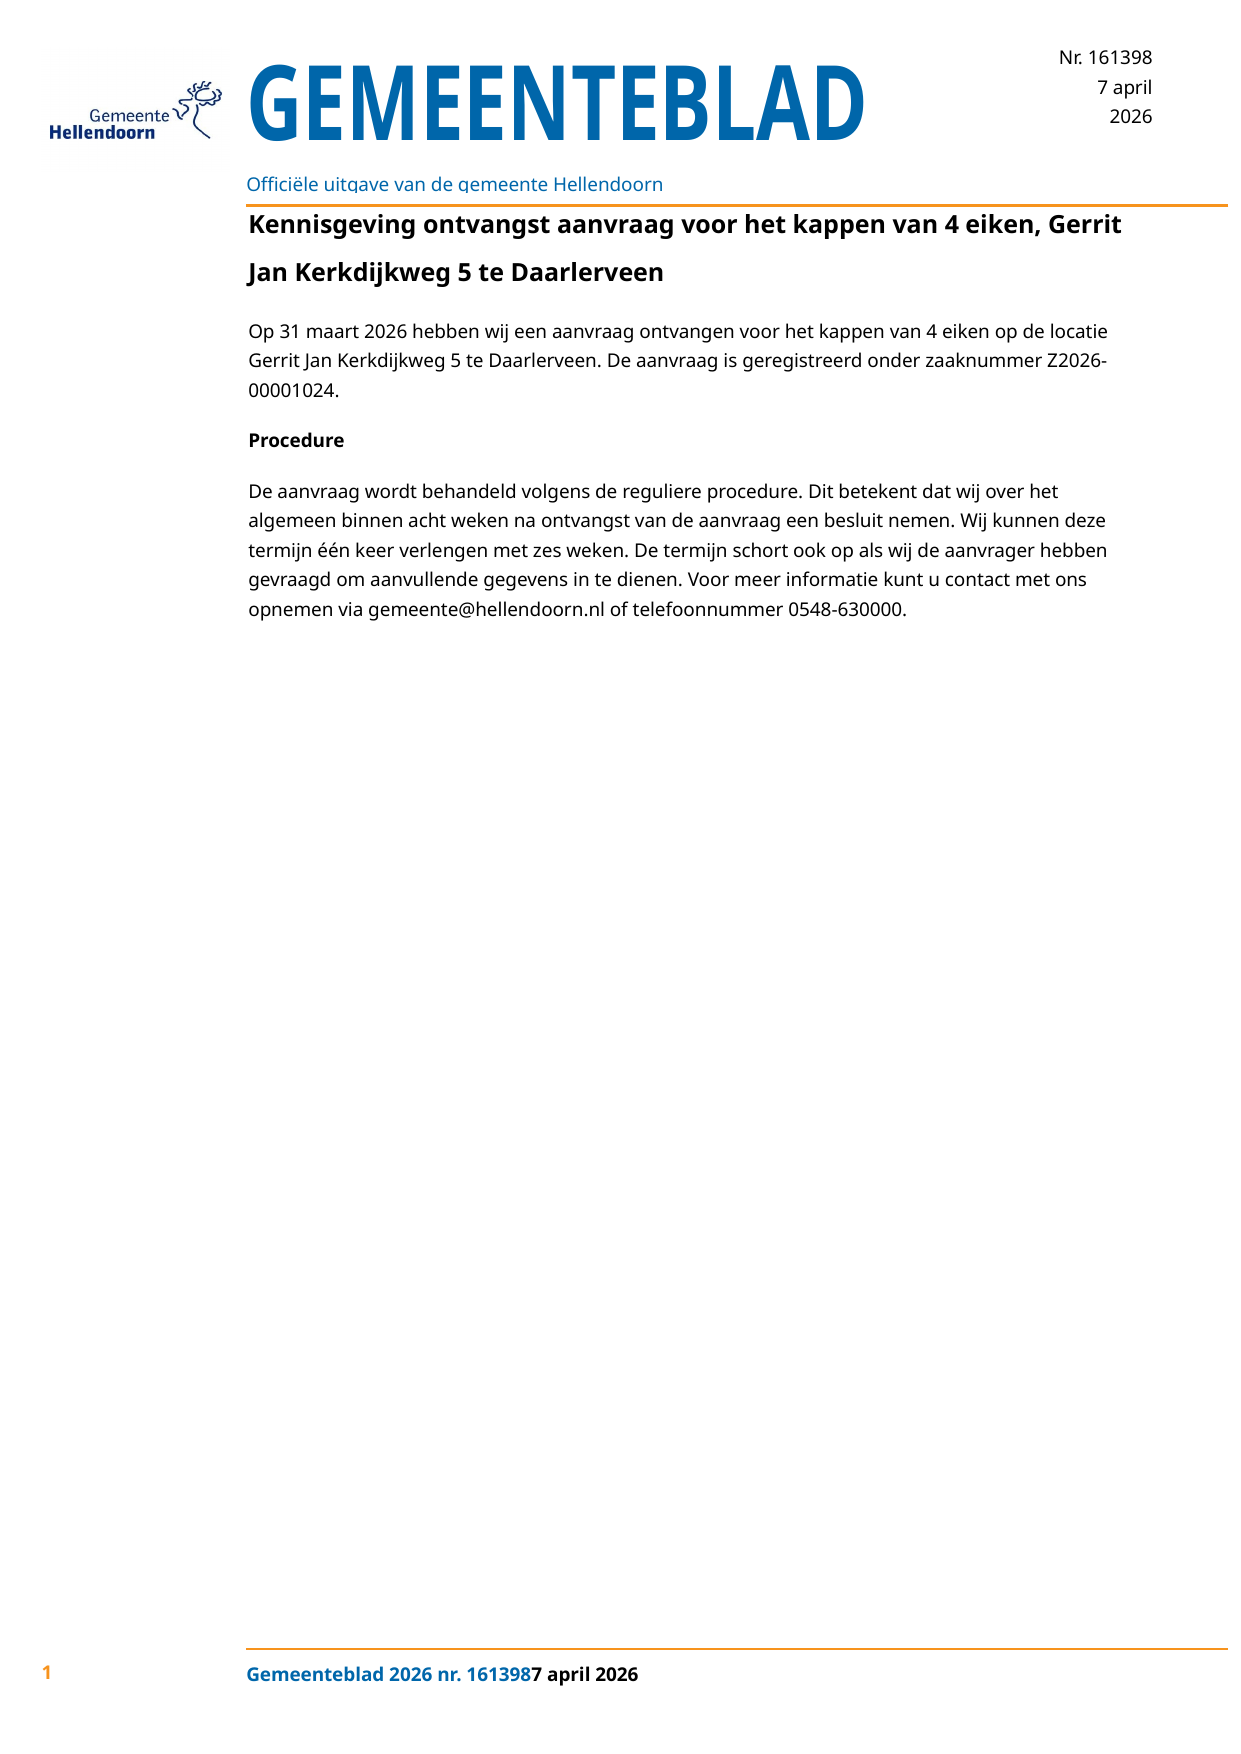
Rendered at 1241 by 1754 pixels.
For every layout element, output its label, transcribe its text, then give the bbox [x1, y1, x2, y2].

picture [41, 47, 231, 172]
text Procedure [248, 427, 1152, 453]
text De aanvraag wordt behandeld volgens de reguliere procedure. Dit betekent dat wij over het algemeen binnen acht weken na ontvangst van de aanvraag een besluit nemen. Wij kunnen deze termijn één keer verlengen met zes weken. De termijn schort ook op als wij de aanvrager hebben gevraagd om aanvullende gegevens in te dienen. Voor meer informatie kunt u contact met ons opnemen via gemeente@hellendoorn.nl of telefoonnummer 0548-630000. [248, 478, 1152, 622]
text Kennisgeving ontvangst aanvraag voor het kappen van 4 eiken, Gerrit Jan Kerkdijkweg 5 te Daarlerveen [248, 207, 1152, 288]
text Op 31 maart 2026 hebben wij een aanvraag ontvangen voor het kappen van 4 eiken op de locatie Gerrit Jan Kerkdijkweg 5 te Daarlerveen. De aanvraag is geregistreerd onder zaaknummer Z2026-00001024. [248, 318, 1152, 403]
